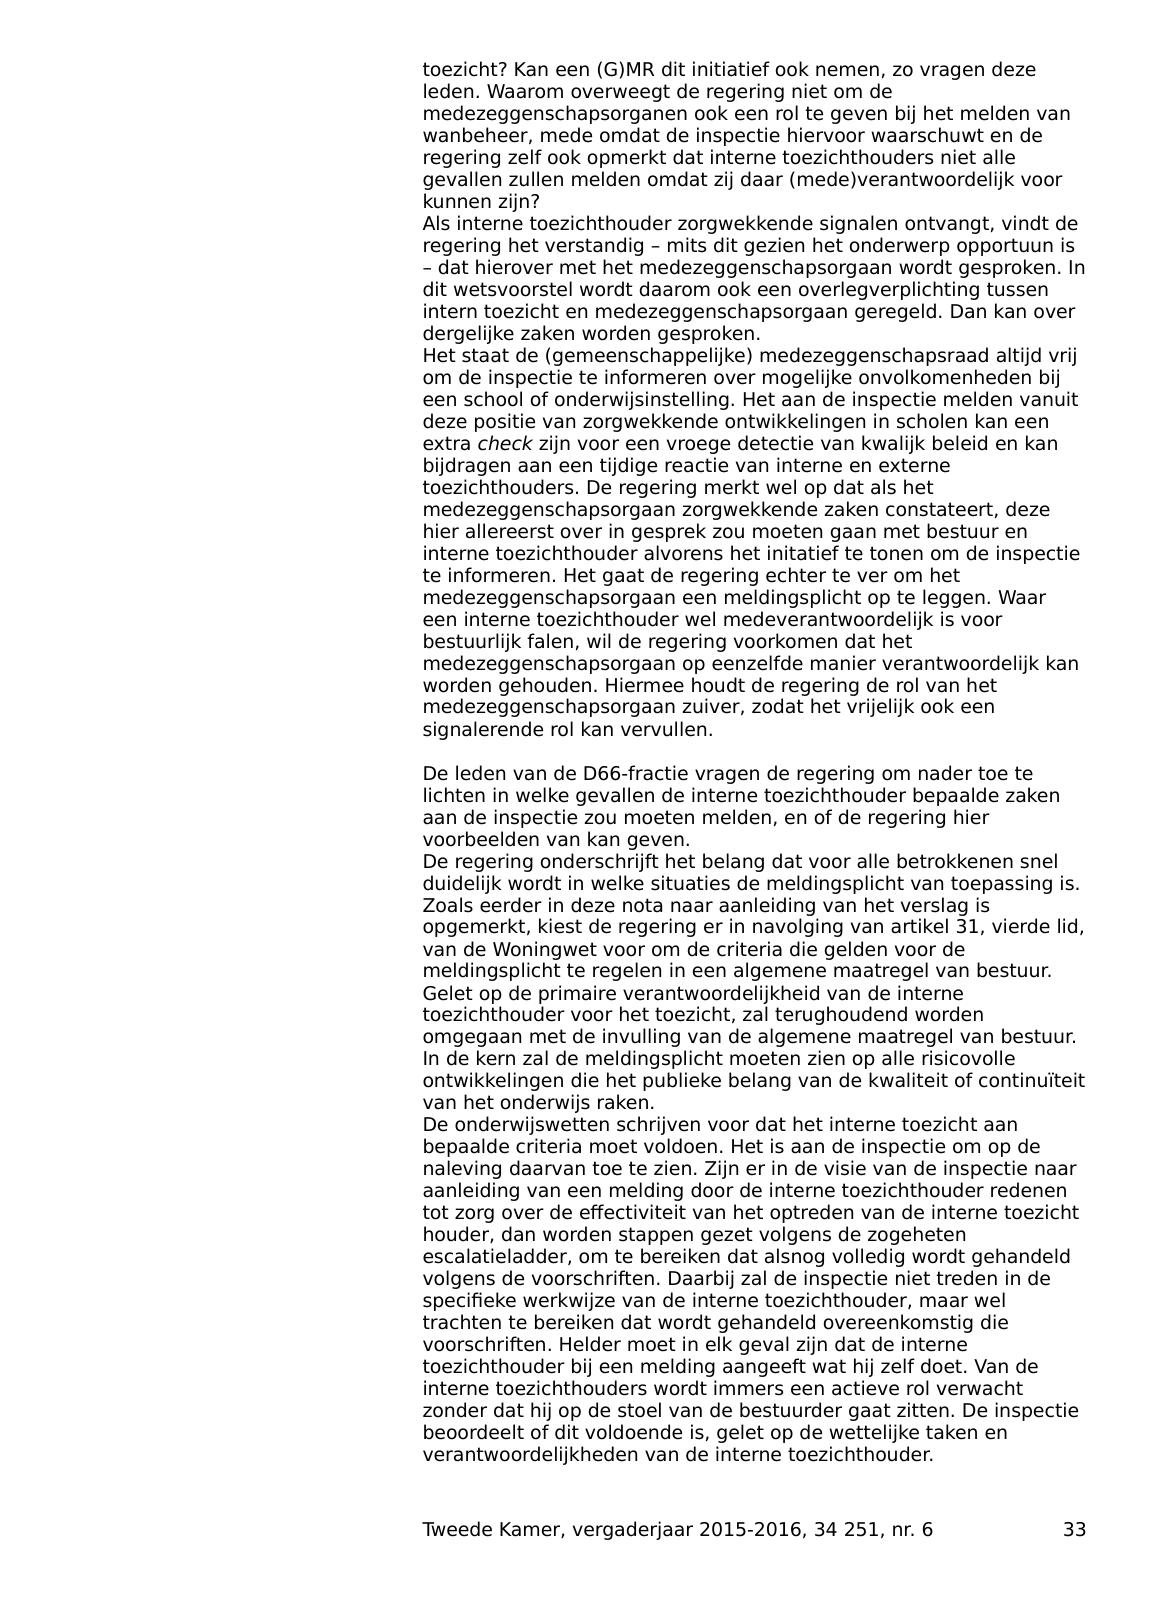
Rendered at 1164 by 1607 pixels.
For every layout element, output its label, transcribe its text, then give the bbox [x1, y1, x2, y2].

text toezicht? Kan een (G)MR dit initiatief ook nemen, zo vragen deze leden. Waarom overweegt de regering niet om de medezeggenschapsorganen ook een rol te geven bij het melden van wanbeheer, mede omdat de inspectie hiervoor waarschuwt en de regering zelf ook opmerkt dat interne toezichthouders niet alle gevallen zullen melden omdat zij daar (mede)verantwoordelijk voor kunnen zijn? [422, 59, 1087, 213]
text De leden van de D66-fractie vragen de regering om nader toe te lichten in welke gevallen de interne toezichthouder bepaalde zaken aan de inspectie zou moeten melden, en of de regering hier voorbeelden van kan geven. [422, 763, 1087, 851]
text Als interne toezichthouder zorgwekkende signalen ontvangt, vindt de regering het verstandig – mits dit gezien het onderwerp opportuun is – dat hierover met het medezeggenschapsorgaan wordt gesproken. In dit wetsvoorstel wordt daarom ook een overlegverplichting tussen intern toezicht en medezeggenschapsorgaan geregeld. Dan kan over dergelijke zaken worden gesproken. [422, 213, 1087, 345]
text De regering onderschrijft het belang dat voor alle betrokkenen snel duidelijk wordt in welke situaties de meldingsplicht van toepassing is. Zoals eerder in deze nota naar aanleiding van het verslag is opgemerkt, kiest de regering er in navolging van artikel 31, vierde lid, van de Woningwet voor om de criteria die gelden voor de meldingsplicht te regelen in een algemene maatregel van bestuur. Gelet op de primaire verantwoordelijkheid van de interne toezichthouder voor het toezicht, zal terughoudend worden omgegaan met de invulling van de algemene maatregel van bestuur. In de kern zal de meldingsplicht moeten zien op alle risicovolle ontwikkelingen die het publieke belang van de kwaliteit of continuïteit van het onderwijs raken. [422, 851, 1087, 1114]
text De onderwijswetten schrijven voor dat het interne toezicht aan bepaalde criteria moet voldoen. Het is aan de inspectie om op de naleving daarvan toe te zien. Zijn er in de visie van de inspectie naar aanleiding van een melding door de interne toezichthouder redenen tot zorg over de effectiviteit van het optreden van de interne toezicht houder, dan worden stappen gezet volgens de zogeheten escalatieladder, om te bereiken dat alsnog volledig wordt gehandeld volgens de voorschriften. Daarbij zal de inspectie niet treden in de specifieke werkwijze van de interne toezichthouder, maar wel trachten te bereiken dat wordt gehandeld overeenkomstig die voorschriften. Helder moet in elk geval zijn dat de interne toezichthouder bij een melding aangeeft wat hij zelf doet. Van de interne toezichthouders wordt immers een actieve rol verwacht zonder dat hij op de stoel van de bestuurder gaat zitten. De inspectie beoordeelt of dit voldoende is, gelet op de wettelijke taken en verantwoordelijkheden van de interne toezichthouder. [422, 1114, 1087, 1466]
text Het staat de (gemeenschappelijke) medezeggenschapsraad altijd vrij om de inspectie te informeren over mogelijke onvolkomenheden bij een school of onderwijsinstelling. Het aan de inspectie melden vanuit deze positie van zorgwekkende ontwikkelingen in scholen kan een extra check zijn voor een vroege detectie van kwalijk beleid en kan bijdragen aan een tijdige reactie van interne en externe toezichthouders. De regering merkt wel op dat als het medezeggenschapsorgaan zorgwekkende zaken constateert, deze hier allereerst over in gesprek zou moeten gaan met bestuur en interne toezichthouder alvorens het initatief te tonen om de inspectie te informeren. Het gaat de regering echter te ver om het medezeggenschapsorgaan een meldingsplicht op te leggen. Waar een interne toezichthouder wel medeverantwoordelijk is voor bestuurlijk falen, wil de regering voorkomen dat het medezeggenschapsorgaan op eenzelfde manier verantwoordelijk kan worden gehouden. Hiermee houdt de regering de rol van het medezeggenschapsorgaan zuiver, zodat het vrijelijk ook een signalerende rol kan vervullen. [422, 345, 1087, 740]
